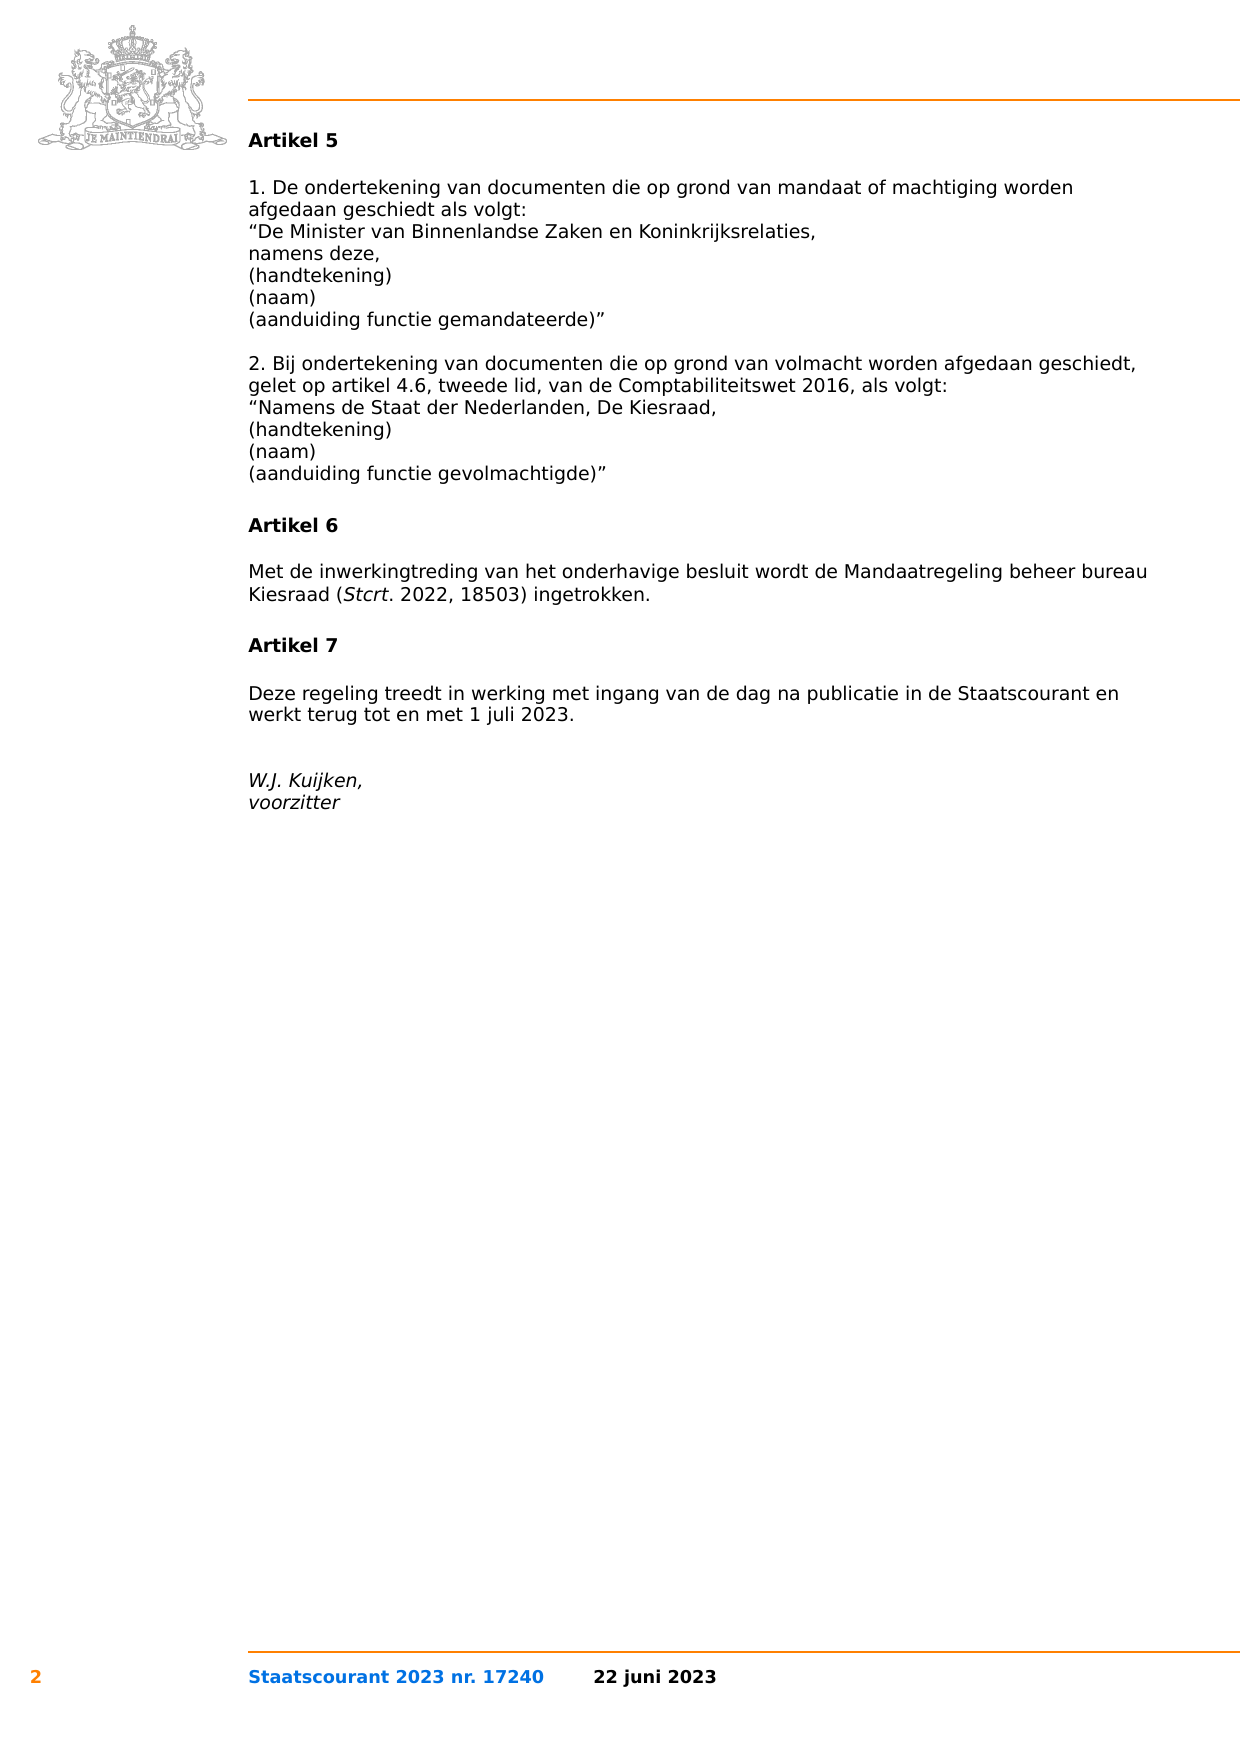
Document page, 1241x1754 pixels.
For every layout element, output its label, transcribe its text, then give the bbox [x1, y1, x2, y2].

picture [38, 25, 227, 150]
subtitle Artikel 5 [248, 130, 1163, 152]
subtitle Artikel 6 [248, 514, 1163, 536]
text (handtekening) [248, 418, 1163, 441]
text (naam) [248, 287, 1163, 309]
text Met de inwerkingtreding van het onderhavige besluit wordt de Mandaatregeling beheer bureau Kiesraad (Stcrt. 2022, 18503) ingetrokken. [248, 561, 1163, 605]
text “Namens de Staat der Nederlanden, De Kiesraad, [248, 397, 1163, 418]
text “De Minister van Binnenlandse Zaken en Koninkrijksrelaties, [248, 221, 1163, 243]
text Deze regeling treedt in werking met ingang van de dag na publicatie in de Staatscourant en werkt terug tot en met 1 juli 2023. [248, 682, 1163, 726]
text W.J. Kuijken, voorzitter [248, 748, 1163, 814]
text 2. Bij ondertekening van documenten die op grond van volmacht worden afgedaan geschiedt, gelet op artikel 4.6, tweede lid, van de Comptabiliteitswet 2016, als volgt: [248, 353, 1163, 397]
text (naam) [248, 441, 1163, 462]
text (aanduiding functie gevolmachtigde)” [248, 462, 1163, 484]
text (handtekening) [248, 265, 1163, 287]
text namens deze, [248, 243, 1163, 265]
subtitle Artikel 7 [248, 635, 1163, 657]
text 1. De ondertekening van documenten die op grond van mandaat of machtiging worden afgedaan geschiedt als volgt: [248, 177, 1163, 221]
text (aanduiding functie gemandateerde)” [248, 309, 1163, 331]
